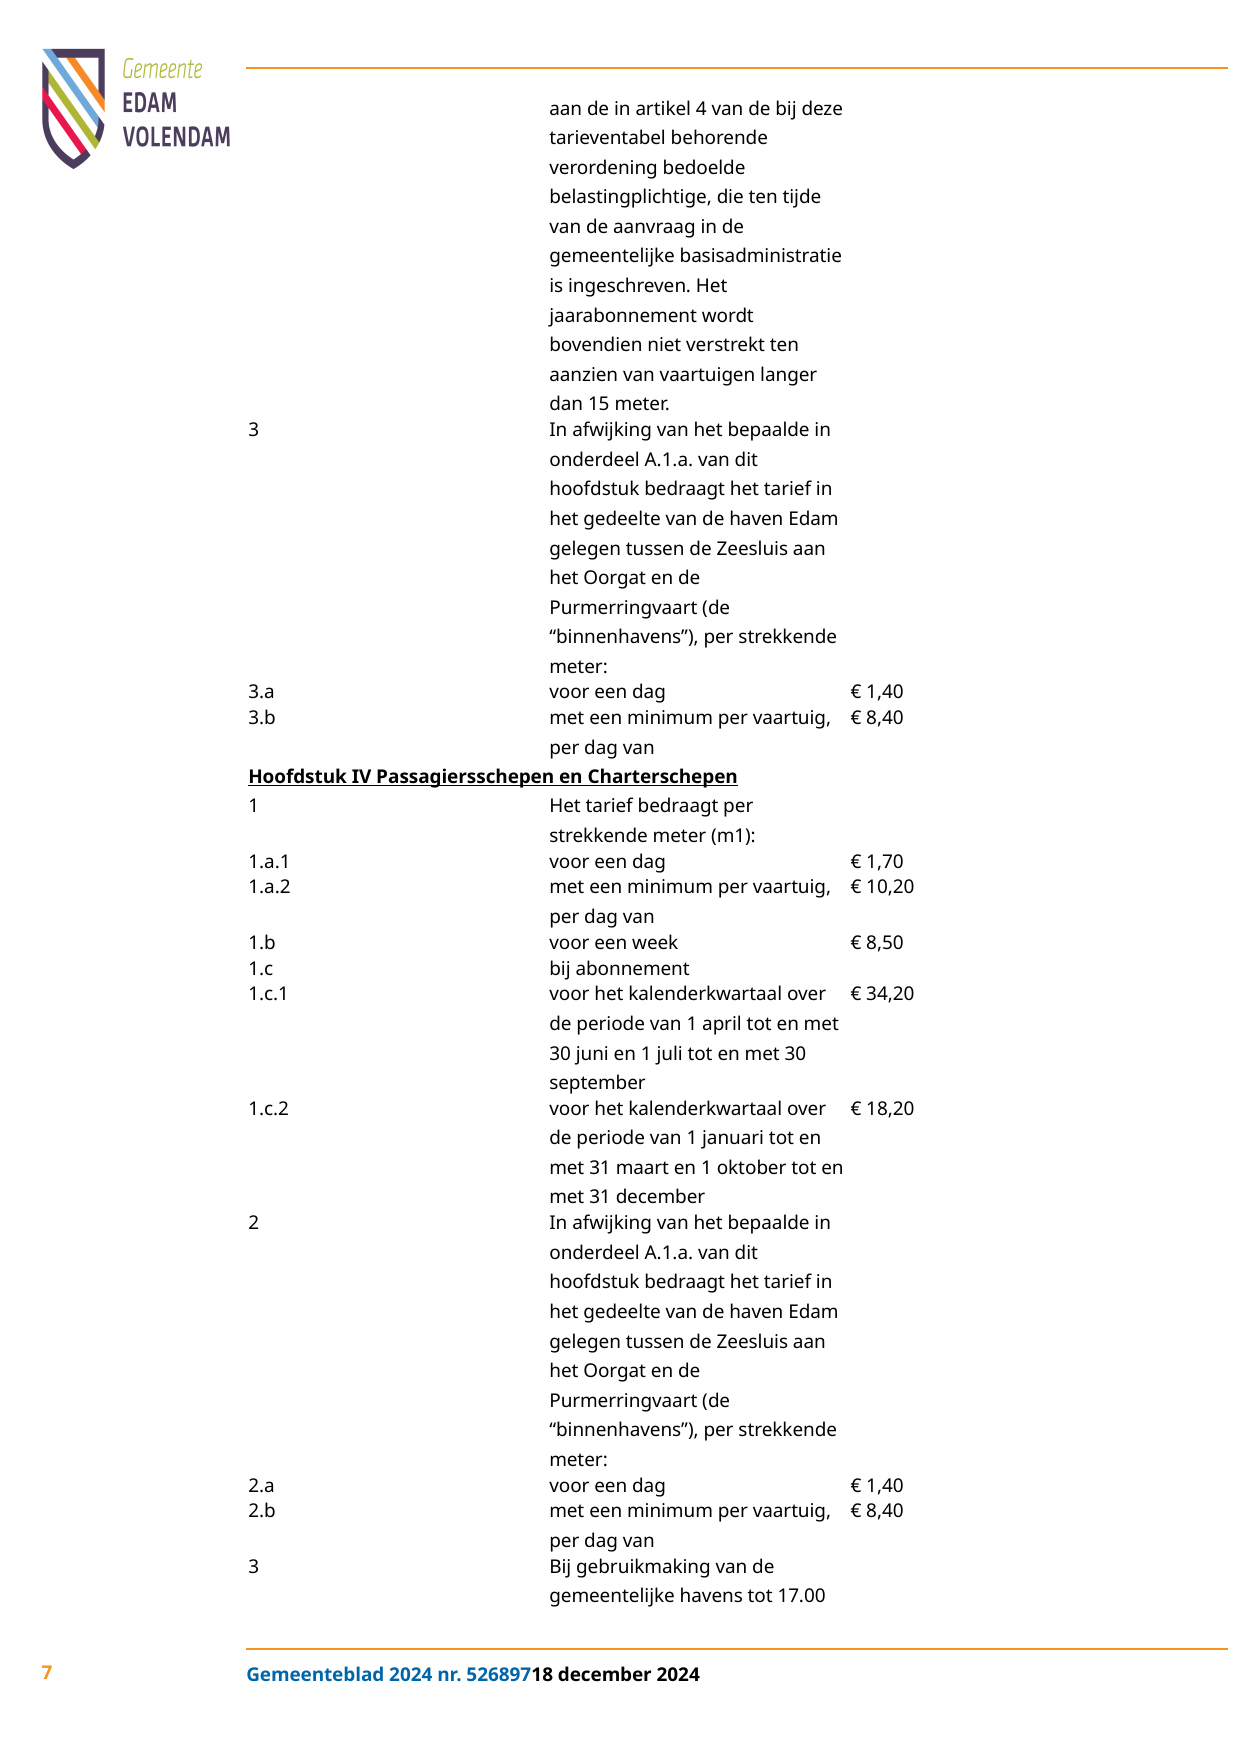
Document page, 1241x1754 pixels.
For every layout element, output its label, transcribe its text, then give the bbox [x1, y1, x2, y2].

table_cell 2 [248, 1210, 549, 1472]
table_header [850, 793, 1152, 848]
table_cell 1.c [248, 955, 549, 981]
table_cell 1.a.1 [248, 848, 549, 874]
table_cell 3 [248, 416, 549, 679]
table_cell Bij gebruikmaking van de gemeentelijke havens tot 17.00 [549, 1553, 850, 1608]
table_cell 3.b [248, 705, 549, 760]
table_cell [850, 416, 1152, 679]
table_cell 1.c.1 [248, 981, 549, 1095]
table_cell voor een week [549, 929, 850, 955]
table_cell 1.b [248, 929, 549, 955]
table_cell [850, 1553, 1152, 1608]
table_cell 1.c.2 [248, 1095, 549, 1209]
table_cell voor het kalenderkwartaal over de periode van 1 april tot en met 30 juni en 1 juli tot en met 30 september [549, 981, 850, 1095]
text Hoofdstuk IV Passagiersschepen en Charterschepen [248, 763, 1152, 789]
table_cell 1.a.2 [248, 874, 549, 929]
picture [41, 47, 231, 172]
table_cell In afwijking van het bepaalde in onderdeel A.1.a. van dit hoofdstuk bedraagt het tarief in het gedeelte van de haven Edam gelegen tussen de Zeesluis aan het Oorgat en de Purmerringvaart (de “binnenhavens”), per strekkende meter: [549, 1210, 850, 1472]
table_cell voor een dag [549, 1472, 850, 1498]
table_header Het tarief bedraagt per strekkende meter (m1): [549, 793, 850, 848]
table_cell [850, 95, 1152, 416]
table_cell € 10,20 [850, 874, 1152, 929]
table_cell [850, 1210, 1152, 1472]
table_cell € 34,20 [850, 981, 1152, 1095]
table_cell bij abonnement [549, 955, 850, 981]
table_cell € 18,20 [850, 1095, 1152, 1209]
table_cell voor een dag [549, 679, 850, 704]
table_cell [850, 955, 1152, 981]
table_cell 2.b [248, 1498, 549, 1553]
table_cell € 8,40 [850, 705, 1152, 760]
table_cell 3 [248, 1553, 549, 1608]
table_cell met een minimum per vaartuig, per dag van [549, 1498, 850, 1553]
table_cell In afwijking van het bepaalde in onderdeel A.1.a. van dit hoofdstuk bedraagt het tarief in het gedeelte van de haven Edam gelegen tussen de Zeesluis aan het Oorgat en de Purmerringvaart (de “binnenhavens”), per strekkende meter: [549, 416, 850, 679]
table_cell voor het kalenderkwartaal over de periode van 1 januari tot en met 31 maart en 1 oktober tot en met 31 december [549, 1095, 850, 1209]
table_cell met een minimum per vaartuig, per dag van [549, 705, 850, 760]
table_cell met een minimum per vaartuig, per dag van [549, 874, 850, 929]
table_cell € 1,40 [850, 679, 1152, 704]
table_cell 2.a [248, 1472, 549, 1498]
table_cell aan de in artikel 4 van de bij deze tarieventabel behorende verordening bedoelde belastingplichtige, die ten tijde van de aanvraag in de gemeentelijke basisadministratie is ingeschreven. Het jaarabonnement wordt bovendien niet verstrekt ten aanzien van vaartuigen langer dan 15 meter. [549, 95, 850, 416]
table_cell € 1,40 [850, 1472, 1152, 1498]
table_header 1 [248, 793, 549, 848]
table_cell voor een dag [549, 848, 850, 874]
table_cell € 8,40 [850, 1498, 1152, 1553]
table_cell € 1,70 [850, 848, 1152, 874]
table_cell 3.a [248, 679, 549, 704]
table_cell [248, 95, 549, 416]
table_cell € 8,50 [850, 929, 1152, 955]
